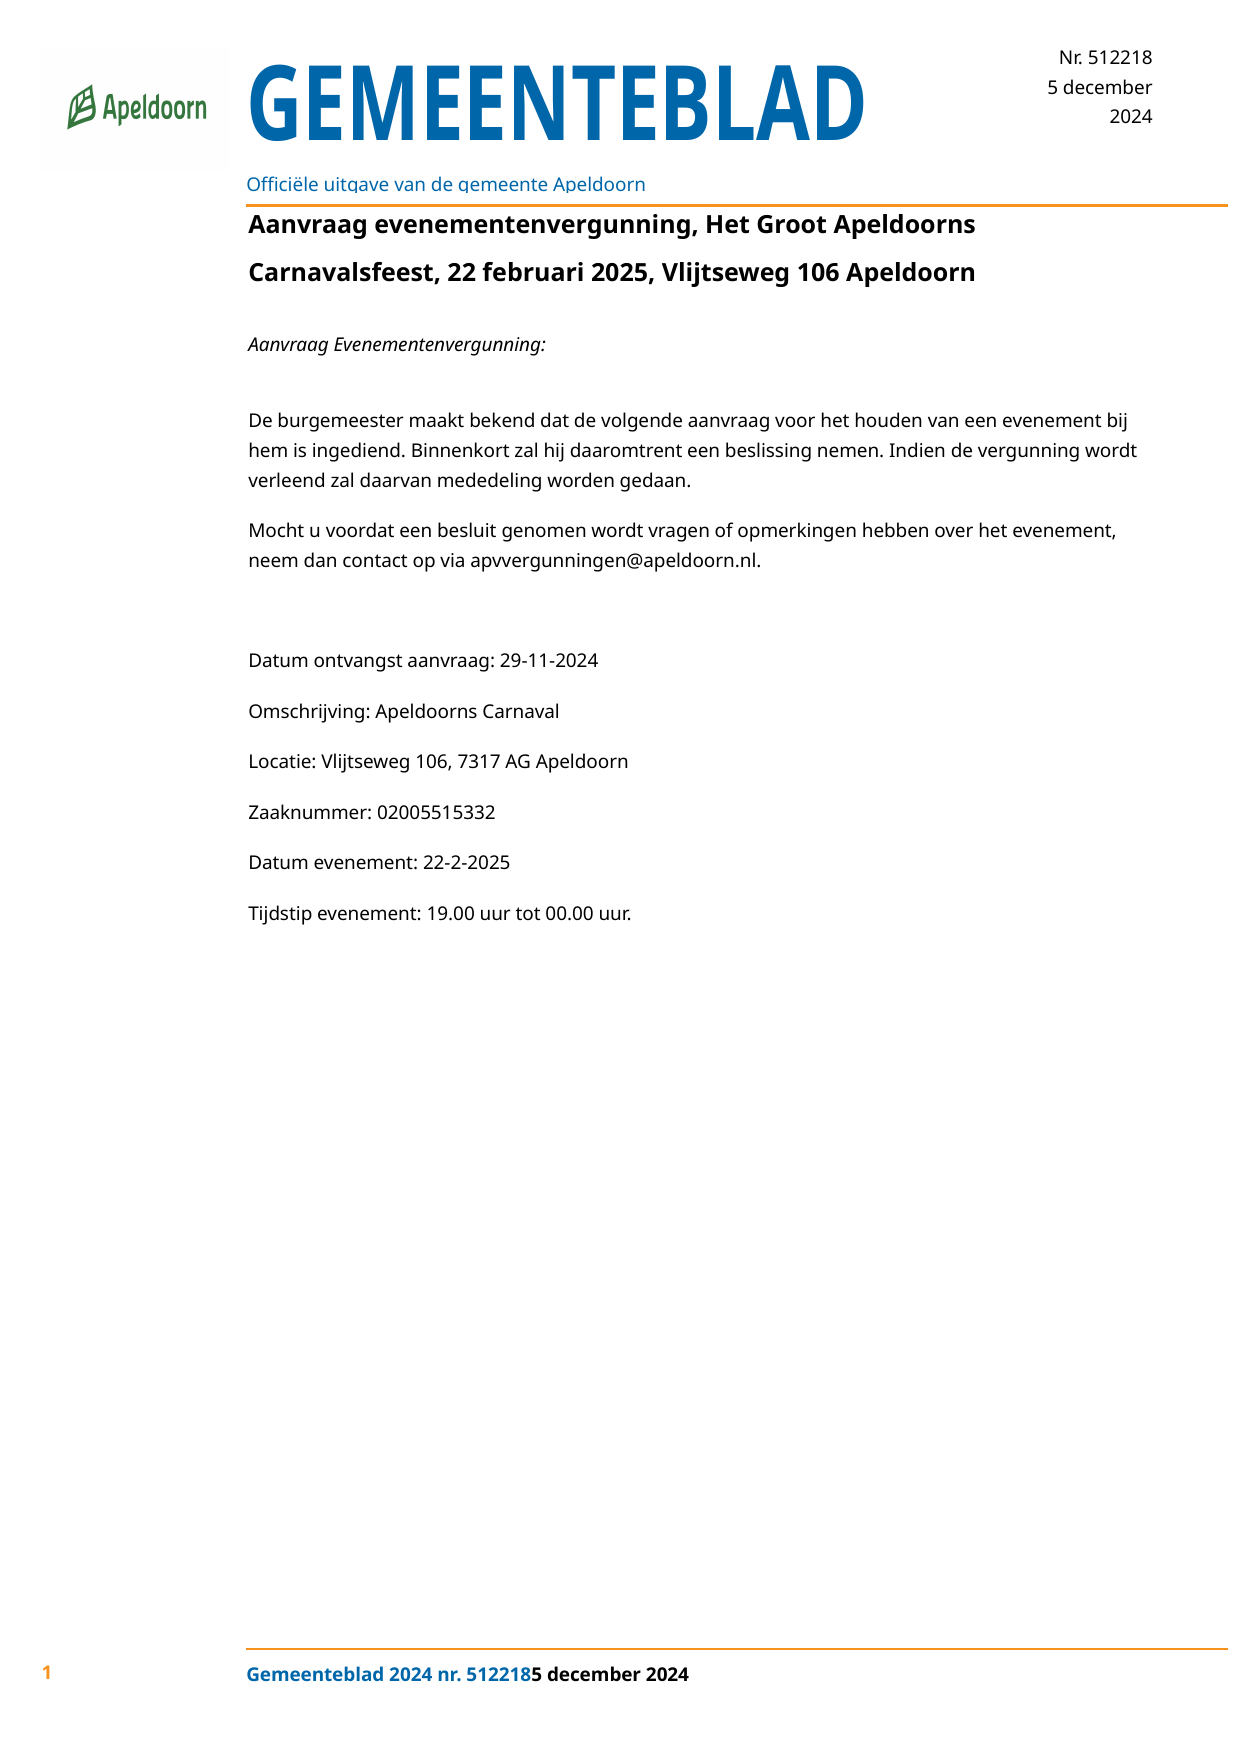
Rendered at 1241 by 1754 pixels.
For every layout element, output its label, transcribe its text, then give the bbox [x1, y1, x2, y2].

text Omschrijving: Apeldoorns Carnaval [248, 698, 1152, 724]
text De burgemeester maakt bekend dat de volgende aanvraag voor het houden van een evenement bij hem is ingediend. Binnenkort zal hij daaromtrent een beslissing nemen. Indien de vergunning wordt verleend zal daarvan mededeling worden gedaan. [248, 408, 1152, 492]
text Aanvraag Evenementenvergunning: [248, 331, 1152, 357]
text Datum evenement: 22-2-2025 [248, 849, 1152, 875]
text Datum ontvangst aanvraag: 29-11-2024 [248, 648, 1152, 673]
text Mocht u voordat een besluit genomen wordt vragen of opmerkingen hebben over het evenement, neem dan contact op via apvvergunningen@apeldoorn.nl. [248, 517, 1152, 572]
text Zaaknummer: 02005515332 [248, 799, 1152, 824]
text Locatie: Vlijtseweg 106, 7317 AG Apeldoorn [248, 748, 1152, 774]
picture [41, 47, 231, 172]
text Tijdstip evenement: 19.00 uur tot 00.00 uur. [248, 900, 1152, 925]
text Aanvraag evenementenvergunning, Het Groot Apeldoorns Carnavalsfeest, 22 februari 2025, Vlijtseweg 106 Apeldoorn [248, 207, 1152, 288]
